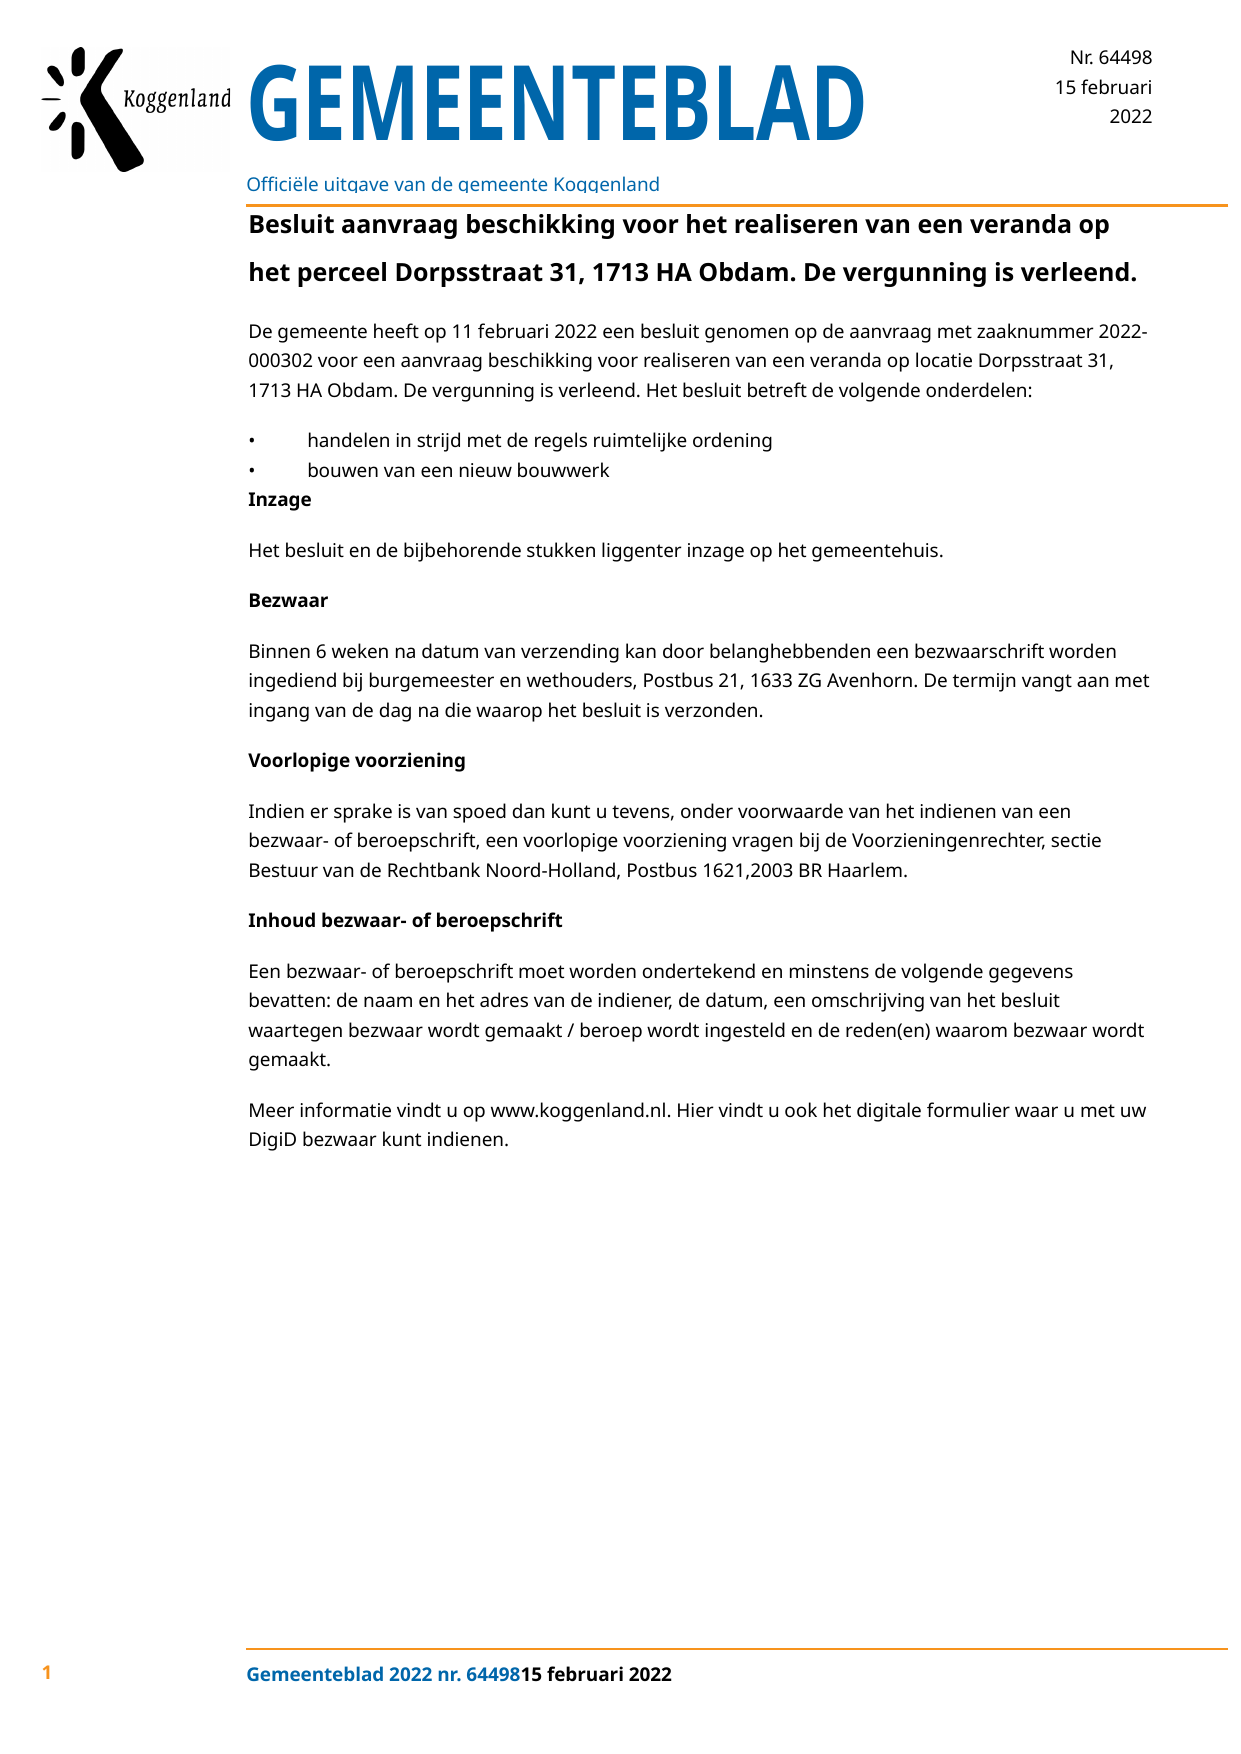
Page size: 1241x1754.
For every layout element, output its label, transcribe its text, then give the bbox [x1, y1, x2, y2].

text Meer informatie vindt u op www.koggenland.nl. Hier vindt u ook het digitale formulier waar u met uw DigiD bezwaar kunt indienen. [248, 1097, 1152, 1152]
list bouwen van een nieuw bouwwerk [248, 457, 1152, 483]
text Besluit aanvraag beschikking voor het realiseren van een veranda op het perceel Dorpsstraat 31, 1713 HA Obdam. De vergunning is verleend. [248, 207, 1152, 288]
text Voorlopige voorziening [248, 747, 1152, 773]
text Bezwaar [248, 587, 1152, 613]
text Inhoud bezwaar- of beroepschrift [248, 907, 1152, 933]
text Binnen 6 weken na datum van verzending kan door belanghebbenden een bezwaarschrift worden ingediend bij burgemeester en wethouders, Postbus 21, 1633 ZG Avenhorn. De termijn vangt aan met ingang van de dag na die waarop het besluit is verzonden. [248, 638, 1152, 723]
text Een bezwaar- of beroepschrift moet worden ondertekend en minstens de volgende gegevens bevatten: de naam en het adres van de indiener, de datum, een omschrijving van het besluit waartegen bezwaar wordt gemaakt / beroep wordt ingesteld en de reden(en) waarom bezwaar wordt gemaakt. [248, 958, 1152, 1072]
text Het besluit en de bijbehorende stukken liggenter inzage op het gemeentehuis. [248, 537, 1152, 563]
list handelen in strijd met de regels ruimtelijke ordening [248, 427, 1152, 453]
picture [41, 47, 231, 172]
text Inzage [248, 487, 1152, 512]
text De gemeente heeft op 11 februari 2022 een besluit genomen op de aanvraag met zaaknummer 2022-000302 voor een aanvraag beschikking voor realiseren van een veranda op locatie Dorpsstraat 31, 1713 HA Obdam. De vergunning is verleend. Het besluit betreft de volgende onderdelen: [248, 318, 1152, 403]
text Indien er sprake is van spoed dan kunt u tevens, onder voorwaarde van het indienen van een bezwaar- of beroepschrift, een voorlopige voorziening vragen bij de Voorzieningenrechter, sectie Bestuur van de Rechtbank Noord-Holland, Postbus 1621,2003 BR Haarlem. [248, 798, 1152, 883]
